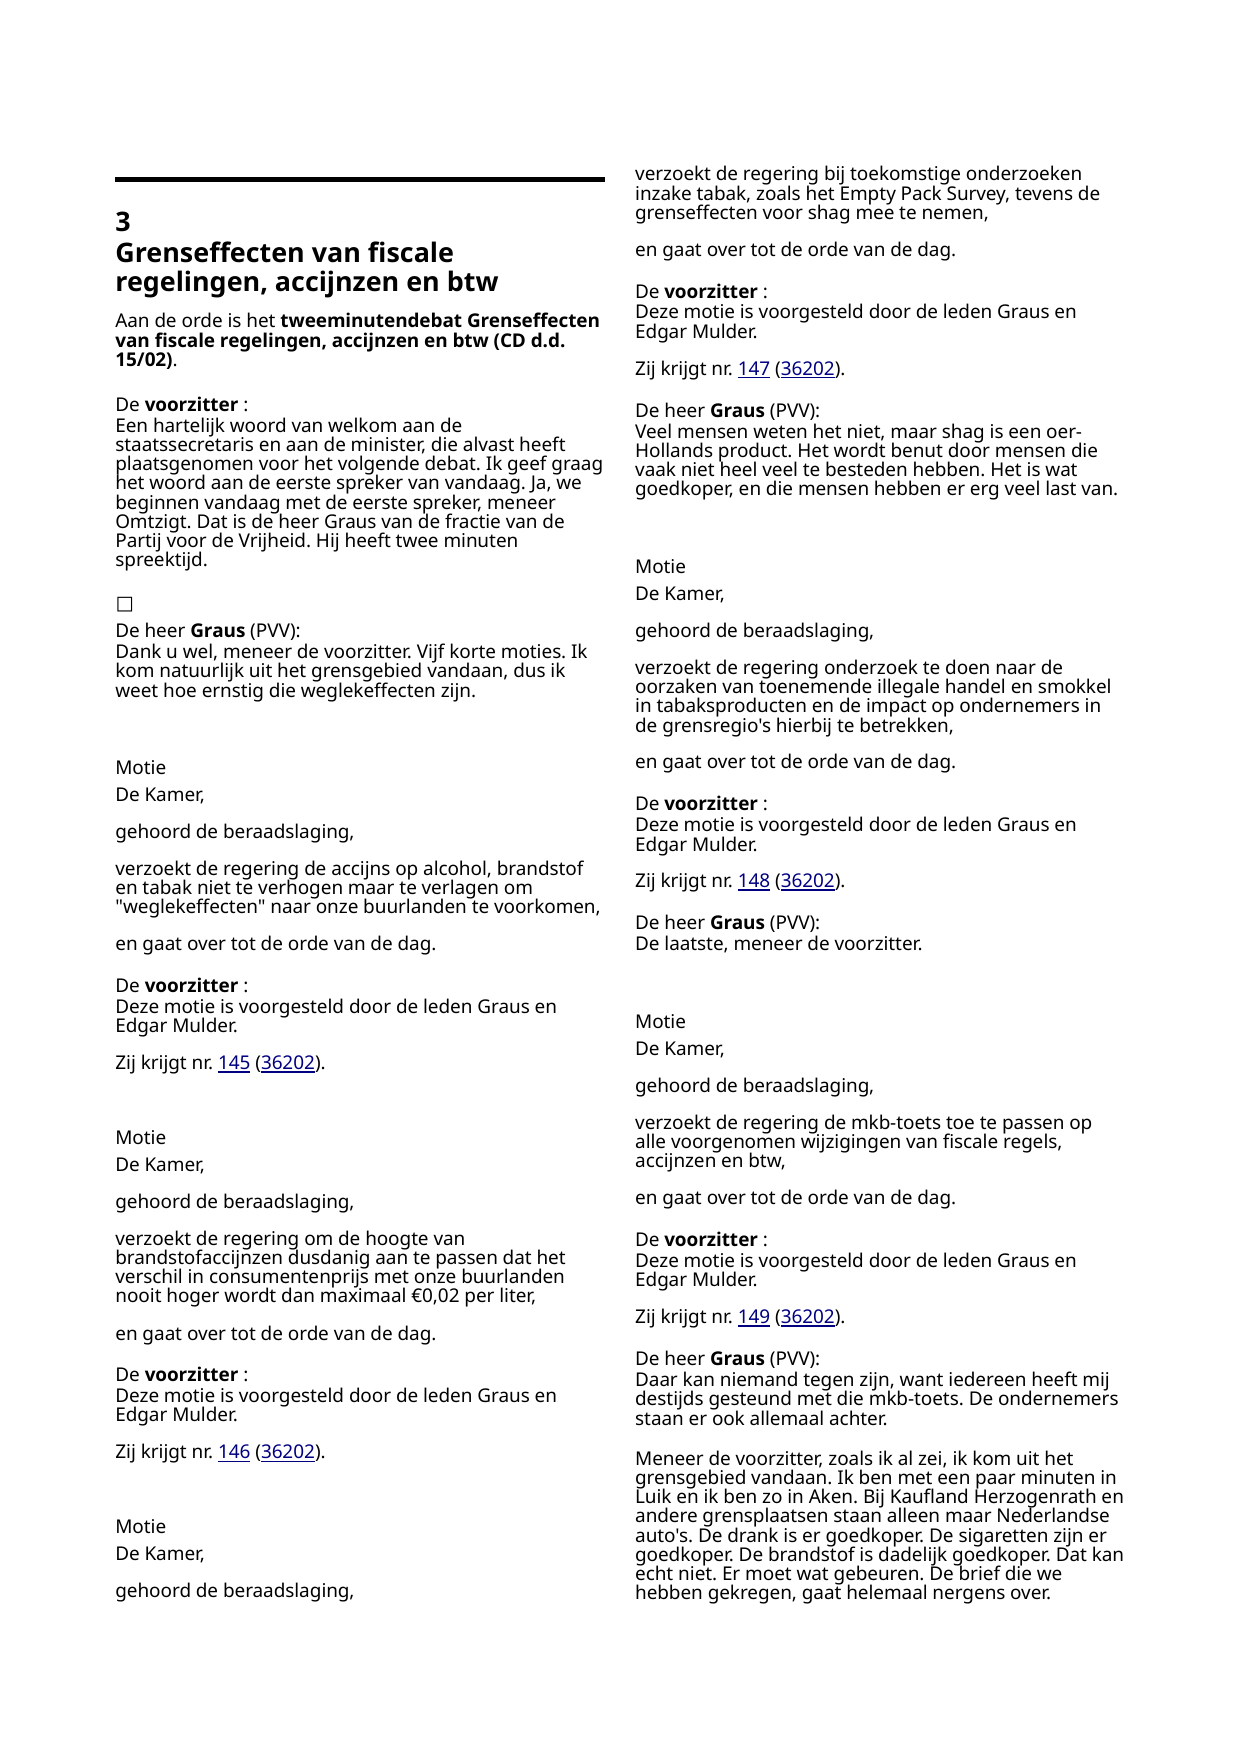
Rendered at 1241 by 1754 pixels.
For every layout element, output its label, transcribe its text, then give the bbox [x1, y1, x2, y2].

text Zij krijgt nr. 149 (36202). [635, 1308, 1125, 1327]
text 3 [115, 203, 605, 239]
text Motie [115, 1124, 605, 1150]
text verzoekt de regering onderzoek te doen naar de oorzaken van toenemende illegale handel en smokkel in tabaksproducten en de impact op ondernemers in de grensregio's hierbij te betrekken, [635, 659, 1125, 736]
text gehoord de beraadslaging, [115, 823, 605, 842]
text verzoekt de regering de mkb-toets toe te passen op alle voorgenomen wijzigingen van fiscale regels, accijnzen en btw, [635, 1114, 1125, 1171]
text ⬜ [115, 592, 605, 617]
text De voorzitter : [115, 972, 605, 998]
text Grenseffecten van fiscale regelingen, accijnzen en btw [115, 239, 605, 312]
text De heer Graus (PVV): [635, 1345, 1125, 1371]
text De voorzitter : [115, 1361, 605, 1387]
text en gaat over tot de orde van de dag. [635, 753, 1125, 773]
text De voorzitter : [115, 391, 605, 417]
text en gaat over tot de orde van de dag. [115, 1324, 605, 1344]
text Veel mensen weten het niet, maar shag is een oer-Hollands product. Het wordt benut door mensen die vaak niet heel veel te besteden hebben. Het is wat goedkoper, en die mensen hebben er erg veel last van. [635, 423, 1125, 500]
text Een hartelijk woord van welkom aan de staatssecretaris en aan de minister, die alvast heeft plaatsgenomen voor het volgende debat. Ik geef graag het woord aan de eerste spreker van vandaag. Ja, we beginnen vandaag met de eerste spreker, meneer Omtzigt. Dat is de heer Graus van de fractie van de Partij voor de Vrijheid. Hij heeft twee minuten spreektijd. [115, 417, 605, 571]
text en gaat over tot de orde van de dag. [635, 1189, 1125, 1208]
text Zij krijgt nr. 148 (36202). [635, 872, 1125, 892]
text De heer Graus (PVV): [115, 617, 605, 643]
text Motie [115, 754, 605, 780]
text De voorzitter : [635, 791, 1125, 816]
text Meneer de voorzitter, zoals ik al zei, ik kom uit het grensgebied vandaan. Ik ben met een paar minuten in Luik en ik ben zo in Aken. Bij Kaufland Herzogenrath en andere grensplaatsen staan alleen maar Nederlandse auto's. De drank is er goedkoper. De sigaretten zijn er goedkoper. De brandstof is dadelijk goedkoper. Dat kan echt niet. Er moet wat gebeuren. De brief die we hebben gekregen, gaat helemaal nergens over. [635, 1449, 1125, 1604]
text Dank u wel, meneer de voorzitter. Vijf korte moties. Ik kom natuurlijk uit het grensgebied vandaan, dus ik weet hoe ernstig die weglekeffecten zijn. [115, 643, 605, 701]
text Motie [635, 1008, 1125, 1034]
text Zij krijgt nr. 145 (36202). [115, 1054, 605, 1074]
text Zij krijgt nr. 147 (36202). [635, 360, 1125, 379]
text en gaat over tot de orde van de dag. [115, 935, 605, 955]
text Zij krijgt nr. 146 (36202). [115, 1443, 605, 1463]
text Deze motie is voorgesteld door de leden Graus en Edgar Mulder. [635, 816, 1125, 855]
text Daar kan niemand tegen zijn, want iedereen heeft mij destijds gesteund met die mkb-toets. De ondernemers staan er ook allemaal achter. [635, 1371, 1125, 1429]
text gehoord de beraadslaging, [115, 1582, 605, 1601]
text en gaat over tot de orde van de dag. [635, 241, 1125, 260]
text verzoekt de regering bij toekomstige onderzoeken inzake tabak, zoals het Empty Pack Survey, tevens de grenseffecten voor shag mee te nemen, [635, 165, 1125, 223]
text De voorzitter : [635, 278, 1125, 303]
text De heer Graus (PVV): [635, 909, 1125, 935]
text De Kamer, [115, 1156, 605, 1175]
text Deze motie is voorgesteld door de leden Graus en Edgar Mulder. [635, 1252, 1125, 1290]
text De Kamer, [115, 786, 605, 805]
text verzoekt de regering de accijns op alcohol, brandstof en tabak niet te verhogen maar te verlagen om "weglekeffecten" naar onze buurlanden te voorkomen, [115, 860, 605, 918]
text De laatste, meneer de voorzitter. [635, 935, 1125, 954]
text gehoord de beraadslaging, [635, 622, 1125, 641]
text De Kamer, [635, 585, 1125, 604]
text Motie [635, 553, 1125, 579]
text Deze motie is voorgesteld door de leden Graus en Edgar Mulder. [115, 998, 605, 1037]
text verzoekt de regering om de hoogte van brandstofaccijnzen dusdanig aan te passen dat het verschil in consumentenprijs met onze buurlanden nooit hoger wordt dan maximaal €0,02 per liter, [115, 1230, 605, 1307]
text Aan de orde is het tweeminutendebat Grenseffecten van fiscale regelingen, accijnzen en btw (CD d.d. 15/02). [115, 312, 605, 370]
text De voorzitter : [635, 1226, 1125, 1252]
text De heer Graus (PVV): [635, 397, 1125, 423]
text gehoord de beraadslaging, [115, 1193, 605, 1212]
text gehoord de beraadslaging, [635, 1077, 1125, 1096]
text Deze motie is voorgesteld door de leden Graus en Edgar Mulder. [635, 303, 1125, 342]
text De Kamer, [115, 1545, 605, 1564]
text De Kamer, [635, 1040, 1125, 1059]
text Motie [115, 1513, 605, 1539]
text Deze motie is voorgesteld door de leden Graus en Edgar Mulder. [115, 1387, 605, 1426]
